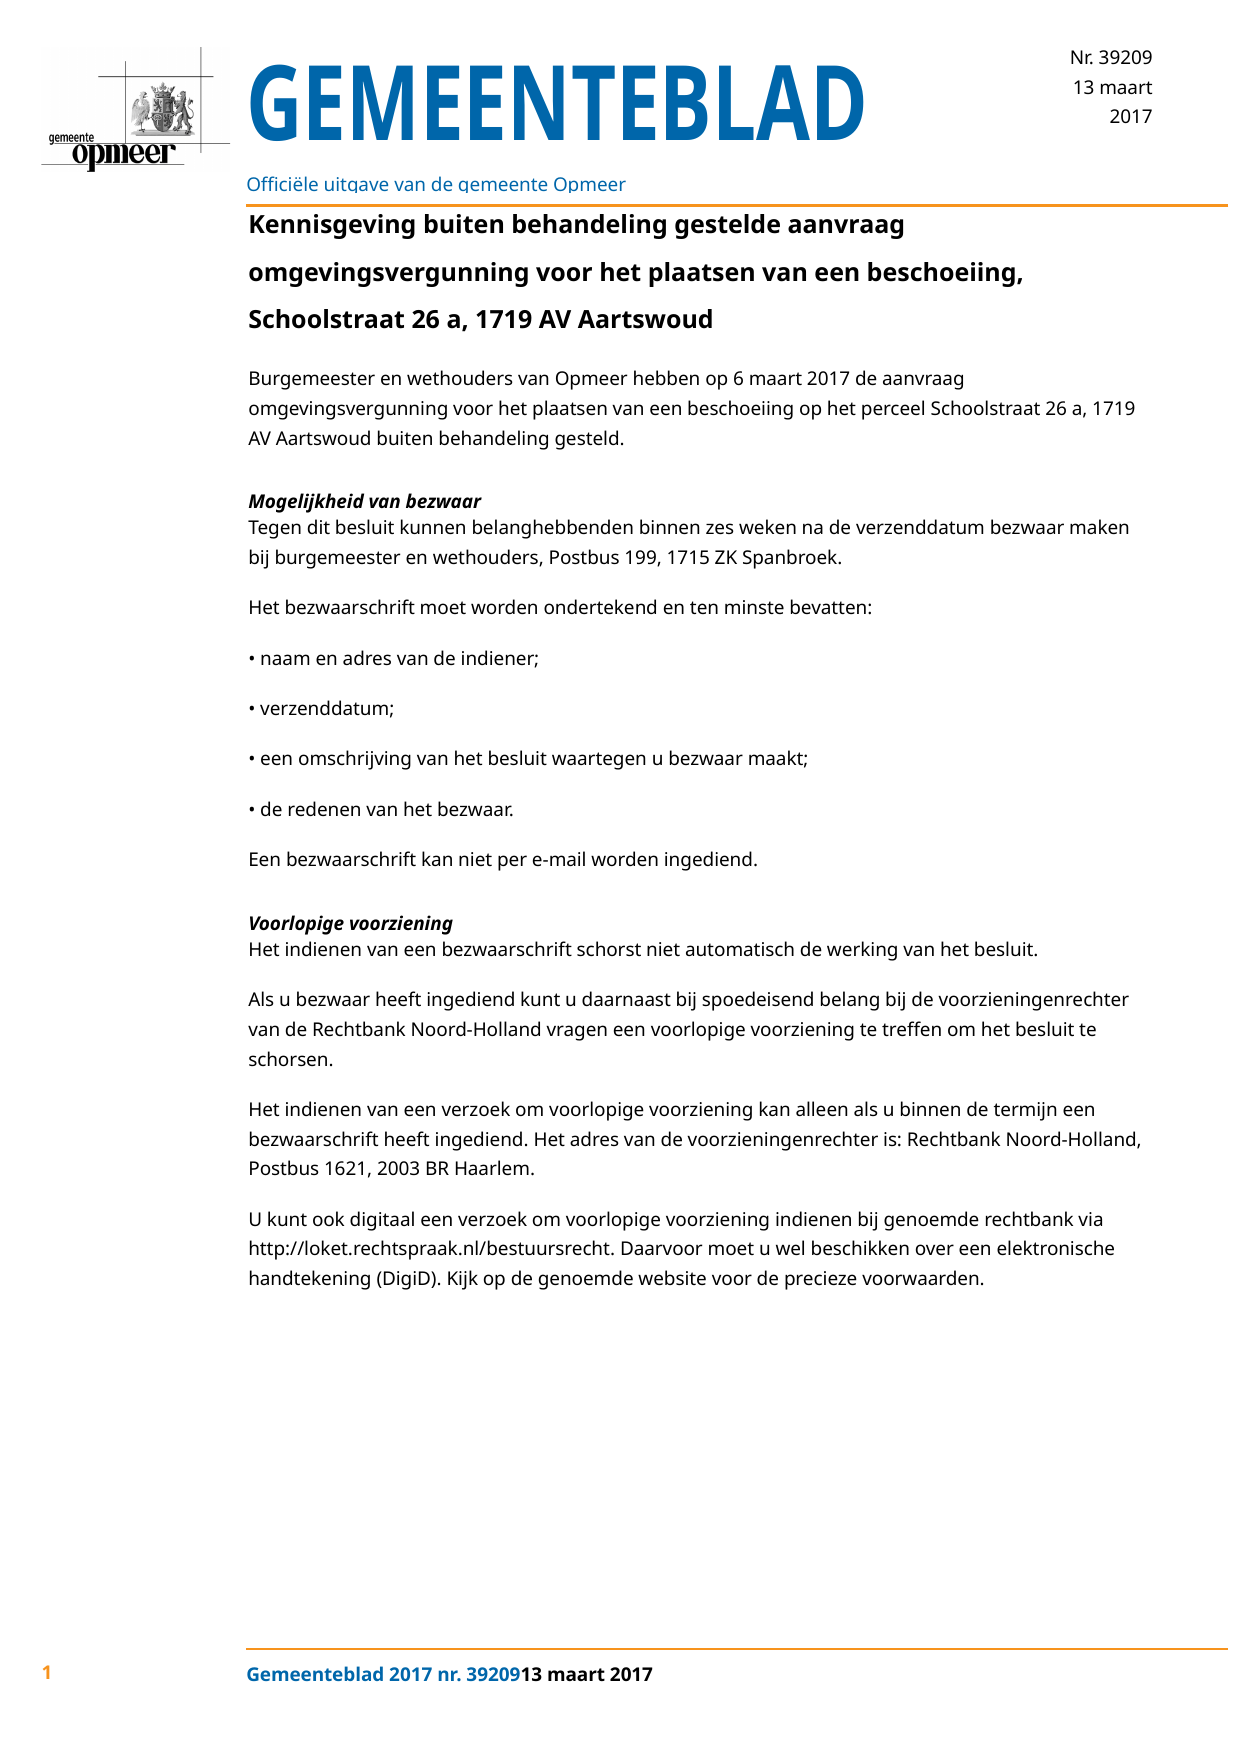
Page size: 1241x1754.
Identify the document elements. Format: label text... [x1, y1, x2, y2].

text U kunt ook digitaal een verzoek om voorlopige voorziening indienen bij genoemde rechtbank via http://loket.rechtspraak.nl/bestuursrecht. Daarvoor moet u wel beschikken over een elektronische handtekening (DigiD). Kijk op de genoemde website voor de precieze voorwaarden. [248, 1206, 1152, 1291]
text Een bezwaarschrift kan niet per e-mail worden ingediend. [248, 846, 1152, 872]
picture [41, 47, 231, 172]
text Burgemeester en wethouders van Opmeer hebben op 6 maart 2017 de aanvraag omgevingsvergunning voor het plaatsen van een beschoeiing op het perceel Schoolstraat 26 a, 1719 AV Aartswoud buiten behandeling gesteld. [248, 366, 1152, 450]
text Het indienen van een verzoek om voorlopige voorziening kan alleen als u binnen de termijn een bezwaarschrift heeft ingediend. Het adres van de voorzieningenrechter is: Rechtbank Noord-Holland, Postbus 1621, 2003 BR Haarlem. [248, 1096, 1152, 1181]
text • de redenen van het bezwaar. [248, 796, 1152, 822]
text Het bezwaarschrift moet worden ondertekend en ten minste bevatten: [248, 594, 1152, 620]
text Mogelijkheid van bezwaar [248, 489, 1152, 514]
text Kennisgeving buiten behandeling gestelde aanvraag omgevingsvergunning voor het plaatsen van een beschoeiing, Schoolstraat 26 a, 1719 AV Aartswoud [248, 207, 1152, 336]
text Het indienen van een bezwaarschrift schorst niet automatisch de werking van het besluit. [248, 936, 1152, 962]
text • een omschrijving van het besluit waartegen u bezwaar maakt; [248, 746, 1152, 771]
text • verzenddatum; [248, 695, 1152, 721]
text Voorlopige voorziening [248, 910, 1152, 936]
text • naam en adres van de indiener; [248, 645, 1152, 671]
text Als u bezwaar heeft ingediend kunt u daarnaast bij spoedeisend belang bij de voorzieningenrechter van de Rechtbank Noord-Holland vragen een voorlopige voorziening te treffen om het besluit te schorsen. [248, 987, 1152, 1071]
text Tegen dit besluit kunnen belanghebbenden binnen zes weken na de verzenddatum bezwaar maken bij burgemeester en wethouders, Postbus 199, 1715 ZK Spanbroek. [248, 514, 1152, 570]
